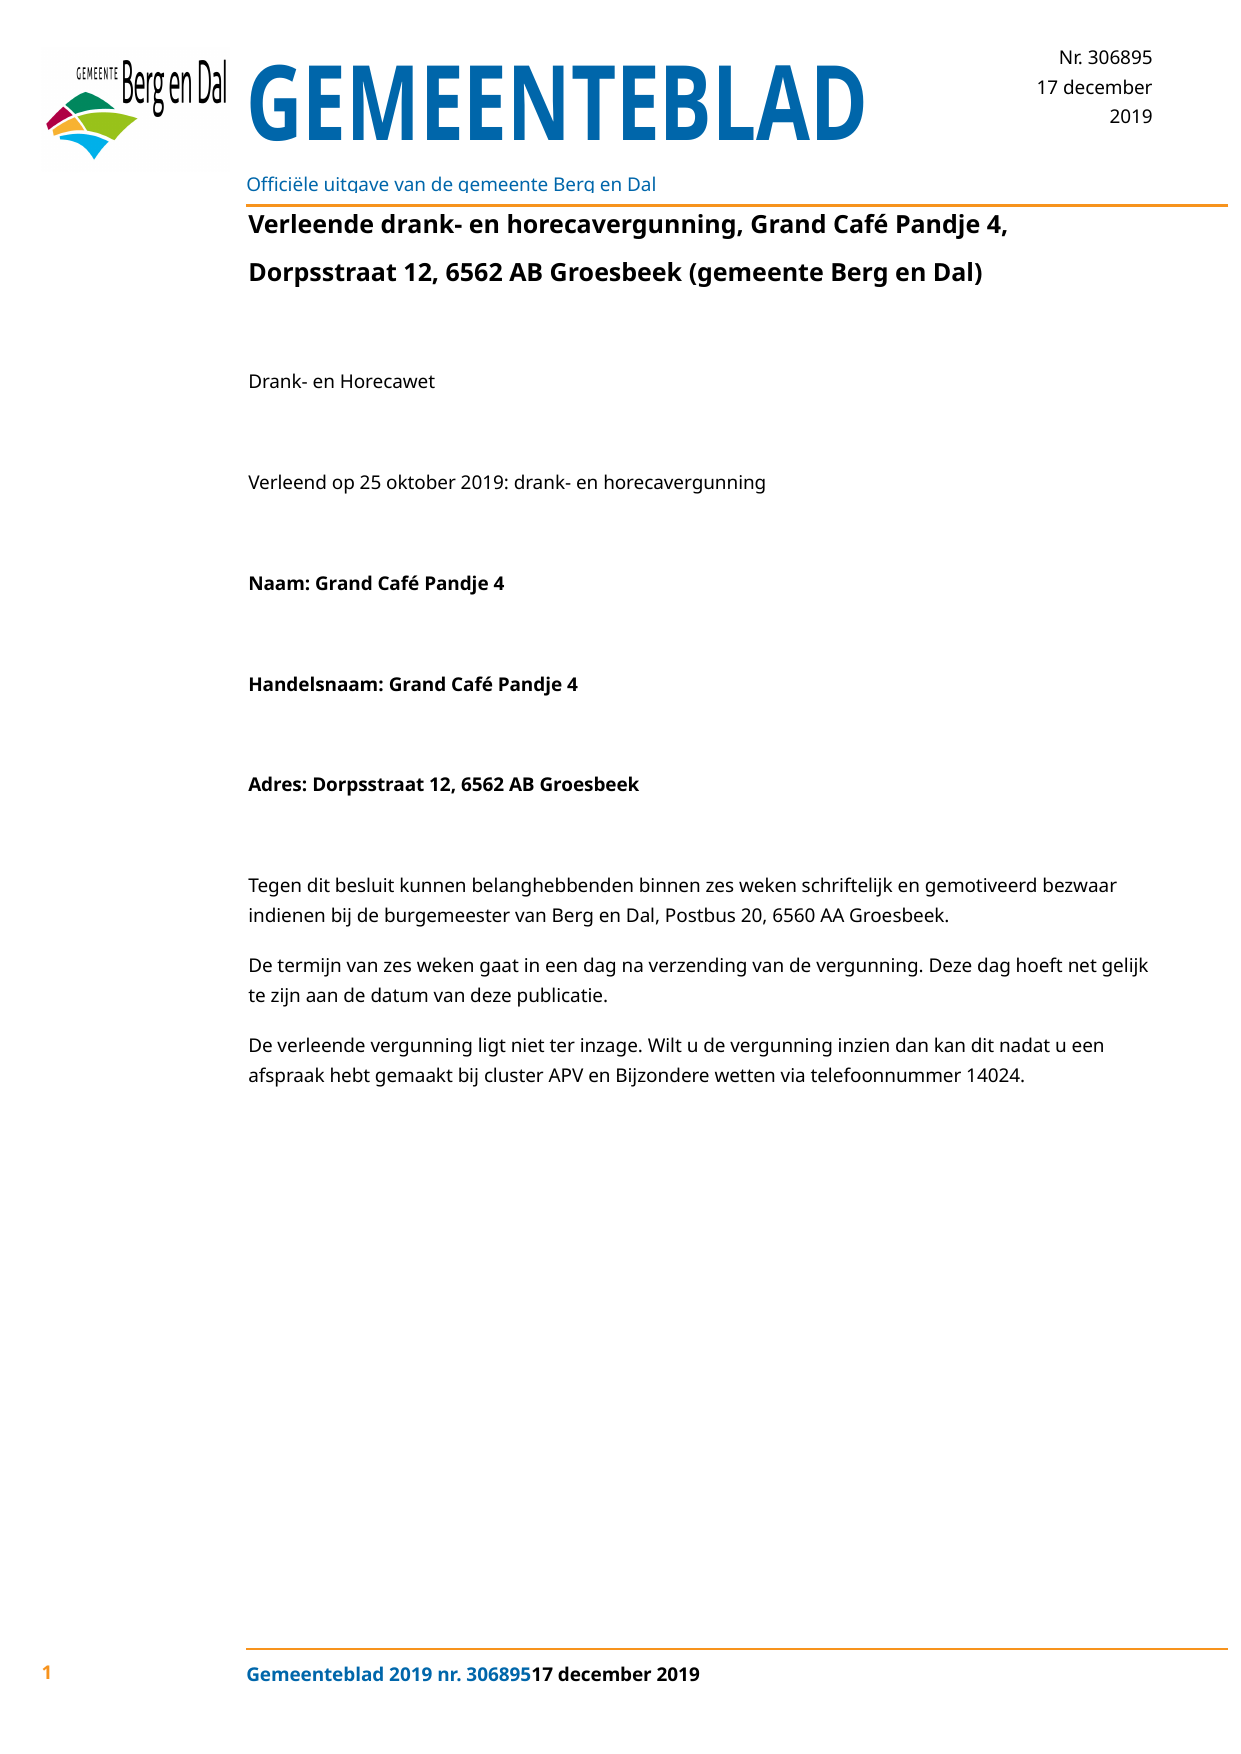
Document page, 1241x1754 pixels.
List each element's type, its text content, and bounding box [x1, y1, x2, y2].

text Handelsnaam: Grand Café Pandje 4 [248, 671, 1152, 697]
text Verleende drank- en horecavergunning, Grand Café Pandje 4, Dorpsstraat 12, 6562 AB Groesbeek (gemeente Berg en Dal) [248, 207, 1152, 288]
picture [41, 47, 231, 172]
text Drank- en Horecawet [248, 368, 1152, 394]
text Verleend op 25 oktober 2019: drank- en horecavergunning [248, 469, 1152, 495]
text Adres: Dorpsstraat 12, 6562 AB Groesbeek [248, 772, 1152, 797]
text De verleende vergunning ligt niet ter inzage. Wilt u de vergunning inzien dan kan dit nadat u een afspraak hebt gemaakt bij cluster APV en Bijzondere wetten via telefoonnummer 14024. [248, 1032, 1152, 1088]
text De termijn van zes weken gaat in een dag na verzending van de vergunning. Deze dag hoeft net gelijk te zijn aan de datum van deze publicatie. [248, 952, 1152, 1008]
text Naam: Grand Café Pandje 4 [248, 570, 1152, 596]
text Tegen dit besluit kunnen belanghebbenden binnen zes weken schriftelijk en gemotiveerd bezwaar indienen bij de burgemeester van Berg en Dal, Postbus 20, 6560 AA Groesbeek. [248, 872, 1152, 928]
